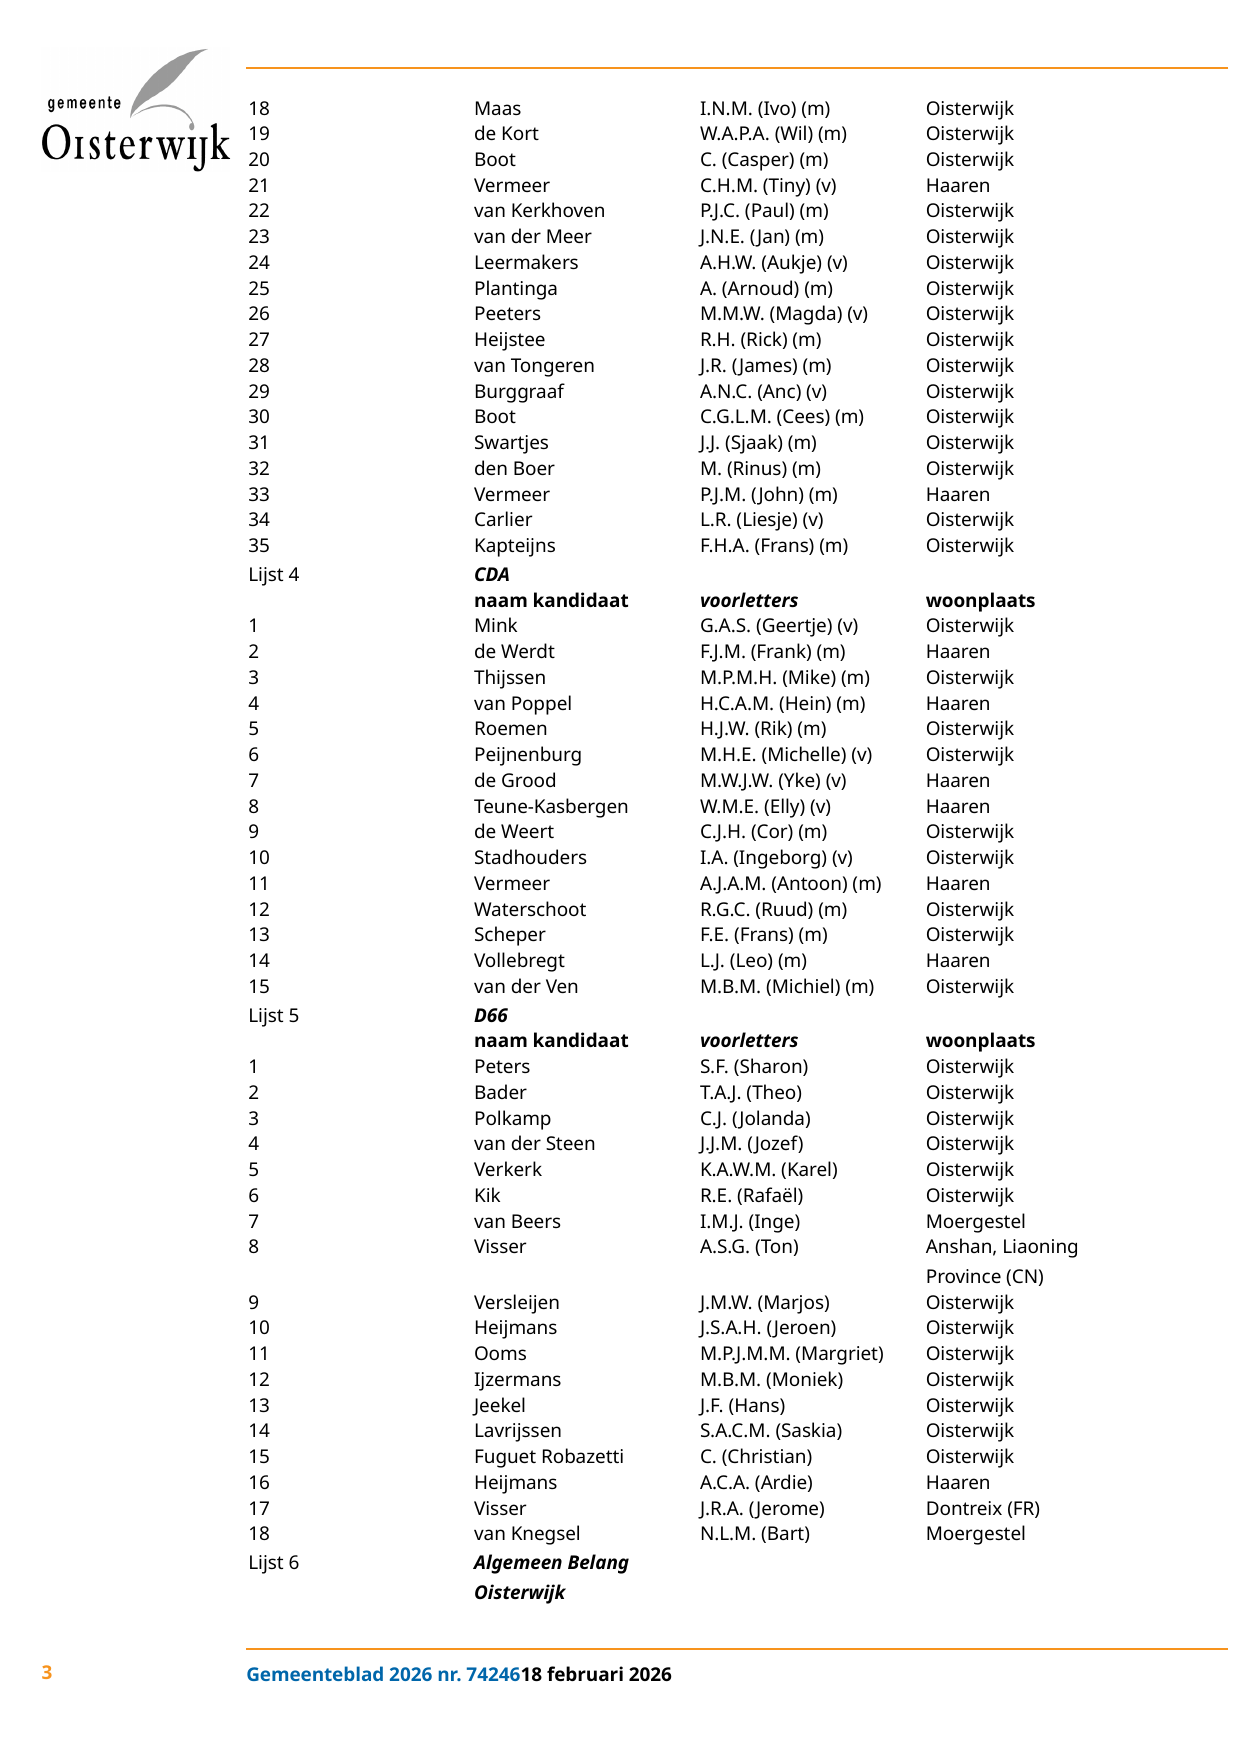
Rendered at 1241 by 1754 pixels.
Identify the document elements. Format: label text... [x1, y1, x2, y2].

table_cell Oisterwijk [926, 121, 1152, 146]
table_cell Plantinga [474, 275, 700, 301]
table_cell J.F. (Hans) [700, 1392, 926, 1417]
table_cell A. (Arnoud) (m) [700, 275, 926, 301]
table_cell Vermeer [474, 870, 700, 896]
table_cell 9 [248, 819, 474, 844]
table_cell Oisterwijk [926, 664, 1152, 690]
table_cell Haaren [926, 172, 1152, 198]
table_cell I.A. (Ingeborg) (v) [700, 844, 926, 870]
table_cell 14 [248, 1418, 474, 1443]
table_cell 14 [248, 947, 474, 973]
table_cell C.H.M. (Tiny) (v) [700, 172, 926, 198]
table_cell 13 [248, 921, 474, 947]
table_cell L.R. (Liesje) (v) [700, 506, 926, 532]
table_cell J.J.M. (Jozef) [700, 1131, 926, 1156]
table_cell Oisterwijk [926, 378, 1152, 403]
table_cell 3 [248, 664, 474, 690]
table_cell Haaren [926, 639, 1152, 664]
table_cell Polkamp [474, 1105, 700, 1131]
table_cell H.J.W. (Rik) (m) [700, 716, 926, 741]
table_cell Lavrijssen [474, 1418, 700, 1443]
table_cell naam kandidaat [474, 587, 700, 613]
table_cell 23 [248, 224, 474, 249]
table_cell 20 [248, 146, 474, 172]
table_cell van der Steen [474, 1131, 700, 1156]
table_cell M. (Rinus) (m) [700, 455, 926, 481]
table_cell Boot [474, 146, 700, 172]
table_cell Oisterwijk [926, 532, 1152, 558]
table_cell 8 [248, 1234, 474, 1289]
table_cell Oisterwijk [926, 896, 1152, 921]
table_cell N.L.M. (Bart) [700, 1520, 926, 1546]
table_cell 11 [248, 1340, 474, 1366]
table_cell Oisterwijk [926, 326, 1152, 352]
table_cell Anshan, Liaoning Province (CN) [926, 1234, 1152, 1289]
table_header Algemeen Belang Oisterwijk [474, 1550, 700, 1605]
table_cell Oisterwijk [926, 1340, 1152, 1366]
table_cell Vermeer [474, 172, 700, 198]
table_header CDA [474, 561, 700, 587]
table_cell C.J.H. (Cor) (m) [700, 819, 926, 844]
table_cell C.G.L.M. (Cees) (m) [700, 404, 926, 429]
table_cell 27 [248, 326, 474, 352]
table_cell Oisterwijk [926, 352, 1152, 378]
table_cell Oisterwijk [926, 819, 1152, 844]
table_cell de Grood [474, 767, 700, 793]
table_cell J.M.W. (Marjos) [700, 1289, 926, 1314]
table_cell Oisterwijk [926, 1105, 1152, 1131]
table_cell Kapteijns [474, 532, 700, 558]
table_cell Oisterwijk [926, 429, 1152, 455]
table_cell 3 [248, 1105, 474, 1131]
table_cell Oisterwijk [926, 506, 1152, 532]
table_cell van der Meer [474, 224, 700, 249]
table_cell Peeters [474, 301, 700, 326]
table_cell Haaren [926, 870, 1152, 896]
table_cell Peters [474, 1054, 700, 1079]
table_cell 4 [248, 1131, 474, 1156]
table_cell Mink [474, 613, 700, 638]
table_cell Dontreix (FR) [926, 1495, 1152, 1520]
table_header Lijst 5 [248, 1002, 474, 1028]
table_cell 30 [248, 404, 474, 429]
table_header Lijst 6 [248, 1550, 474, 1605]
table_cell 2 [248, 1079, 474, 1105]
table_cell van Poppel [474, 690, 700, 716]
table_cell A.N.C. (Anc) (v) [700, 378, 926, 403]
table_cell R.E. (Rafaël) [700, 1182, 926, 1208]
table_cell F.J.M. (Frank) (m) [700, 639, 926, 664]
table_cell Haaren [926, 1469, 1152, 1495]
table_cell Kik [474, 1182, 700, 1208]
table_cell 4 [248, 690, 474, 716]
table_cell 18 [248, 95, 474, 121]
table_cell I.M.J. (Inge) [700, 1208, 926, 1233]
table_cell Oisterwijk [926, 1131, 1152, 1156]
table_header [926, 561, 1152, 587]
table_cell A.S.G. (Ton) [700, 1234, 926, 1289]
table_cell 6 [248, 741, 474, 767]
table_cell K.A.W.M. (Karel) [700, 1156, 926, 1182]
table_cell Oisterwijk [926, 1156, 1152, 1182]
table_cell Oisterwijk [926, 613, 1152, 638]
table_cell Burggraaf [474, 378, 700, 403]
table_cell Vermeer [474, 481, 700, 506]
table_cell 5 [248, 716, 474, 741]
table_cell van der Ven [474, 973, 700, 999]
table_cell C. (Christian) [700, 1443, 926, 1469]
table_cell 15 [248, 1443, 474, 1469]
table_cell 5 [248, 1156, 474, 1182]
table_cell J.R. (James) (m) [700, 352, 926, 378]
table_cell M.B.M. (Michiel) (m) [700, 973, 926, 999]
table_cell Haaren [926, 767, 1152, 793]
table_cell 10 [248, 1315, 474, 1340]
table_cell Peijnenburg [474, 741, 700, 767]
table_cell Oisterwijk [926, 1054, 1152, 1079]
table_cell Boot [474, 404, 700, 429]
table_cell Oisterwijk [926, 1443, 1152, 1469]
table_cell L.J. (Leo) (m) [700, 947, 926, 973]
table_cell 22 [248, 198, 474, 223]
table_cell Visser [474, 1234, 700, 1289]
table_cell Haaren [926, 690, 1152, 716]
table_cell 13 [248, 1392, 474, 1417]
table_cell Swartjes [474, 429, 700, 455]
table_cell naam kandidaat [474, 1028, 700, 1053]
table_cell Moergestel [926, 1520, 1152, 1546]
table_cell M.M.W. (Magda) (v) [700, 301, 926, 326]
table_cell Waterschoot [474, 896, 700, 921]
table_cell 1 [248, 1054, 474, 1079]
table_cell Oisterwijk [926, 95, 1152, 121]
table_cell 7 [248, 1208, 474, 1233]
table_cell Oisterwijk [926, 198, 1152, 223]
table_cell den Boer [474, 455, 700, 481]
table_cell 19 [248, 121, 474, 146]
table_cell Ooms [474, 1340, 700, 1366]
table_cell 18 [248, 1520, 474, 1546]
table_cell Teune-Kasbergen [474, 793, 700, 818]
table_cell I.N.M. (Ivo) (m) [700, 95, 926, 121]
table_cell A.C.A. (Ardie) [700, 1469, 926, 1495]
table_cell W.A.P.A. (Wil) (m) [700, 121, 926, 146]
table_cell 8 [248, 793, 474, 818]
table_cell Thijssen [474, 664, 700, 690]
table_cell woonplaats [926, 1028, 1152, 1053]
table_cell Fuguet Robazetti [474, 1443, 700, 1469]
table_cell Stadhouders [474, 844, 700, 870]
table_cell 32 [248, 455, 474, 481]
table_cell de Kort [474, 121, 700, 146]
table_cell Leermakers [474, 249, 700, 275]
table_cell 29 [248, 378, 474, 403]
table_header [926, 1002, 1152, 1028]
table_cell woonplaats [926, 587, 1152, 613]
table_cell Oisterwijk [926, 1182, 1152, 1208]
table_cell C.J. (Jolanda) [700, 1105, 926, 1131]
table_header [926, 1550, 1152, 1605]
table_cell voorletters [700, 1028, 926, 1053]
table_cell 17 [248, 1495, 474, 1520]
table_cell Oisterwijk [926, 1366, 1152, 1392]
table_cell van Kerkhoven [474, 198, 700, 223]
table_cell 16 [248, 1469, 474, 1495]
table_cell van Beers [474, 1208, 700, 1233]
table_cell Maas [474, 95, 700, 121]
table_cell de Werdt [474, 639, 700, 664]
table_header D66 [474, 1002, 700, 1028]
table_cell 2 [248, 639, 474, 664]
table_cell P.J.C. (Paul) (m) [700, 198, 926, 223]
table_cell M.P.J.M.M. (Margriet) [700, 1340, 926, 1366]
table_cell J.S.A.H. (Jeroen) [700, 1315, 926, 1340]
table_cell Oisterwijk [926, 301, 1152, 326]
table_cell Roemen [474, 716, 700, 741]
table_cell J.J. (Sjaak) (m) [700, 429, 926, 455]
table_cell J.N.E. (Jan) (m) [700, 224, 926, 249]
table_cell R.G.C. (Ruud) (m) [700, 896, 926, 921]
picture [41, 47, 231, 172]
table_cell J.R.A. (Jerome) [700, 1495, 926, 1520]
table_cell C. (Casper) (m) [700, 146, 926, 172]
table_cell A.H.W. (Aukje) (v) [700, 249, 926, 275]
table_header Lijst 4 [248, 561, 474, 587]
table_cell Oisterwijk [926, 249, 1152, 275]
table_cell Oisterwijk [926, 455, 1152, 481]
table_header [700, 1550, 926, 1605]
table_cell A.J.A.M. (Antoon) (m) [700, 870, 926, 896]
table_cell G.A.S. (Geertje) (v) [700, 613, 926, 638]
table_cell R.H. (Rick) (m) [700, 326, 926, 352]
table_cell 24 [248, 249, 474, 275]
table_header [700, 561, 926, 587]
table_cell de Weert [474, 819, 700, 844]
table_cell 26 [248, 301, 474, 326]
table_cell Oisterwijk [926, 1315, 1152, 1340]
table_cell Oisterwijk [926, 1392, 1152, 1417]
table_cell Oisterwijk [926, 275, 1152, 301]
table_cell van Tongeren [474, 352, 700, 378]
table_cell Ijzermans [474, 1366, 700, 1392]
table_cell Oisterwijk [926, 1289, 1152, 1314]
table_cell H.C.A.M. (Hein) (m) [700, 690, 926, 716]
table_cell M.W.J.W. (Yke) (v) [700, 767, 926, 793]
table_cell 9 [248, 1289, 474, 1314]
table_cell 11 [248, 870, 474, 896]
table_cell Visser [474, 1495, 700, 1520]
table_cell 10 [248, 844, 474, 870]
table_cell 12 [248, 1366, 474, 1392]
table_cell Jeekel [474, 1392, 700, 1417]
table_cell Oisterwijk [926, 973, 1152, 999]
table_cell 15 [248, 973, 474, 999]
table_cell van Knegsel [474, 1520, 700, 1546]
table_cell voorletters [700, 587, 926, 613]
table_cell Oisterwijk [926, 921, 1152, 947]
table_cell F.E. (Frans) (m) [700, 921, 926, 947]
table_cell M.B.M. (Moniek) [700, 1366, 926, 1392]
table_cell Oisterwijk [926, 1418, 1152, 1443]
table_cell 34 [248, 506, 474, 532]
table_cell Scheper [474, 921, 700, 947]
table_cell Haaren [926, 947, 1152, 973]
table_cell P.J.M. (John) (m) [700, 481, 926, 506]
table_cell M.P.M.H. (Mike) (m) [700, 664, 926, 690]
table_cell Heijmans [474, 1315, 700, 1340]
table_cell Bader [474, 1079, 700, 1105]
table_cell Moergestel [926, 1208, 1152, 1233]
table_cell F.H.A. (Frans) (m) [700, 532, 926, 558]
table_cell 7 [248, 767, 474, 793]
table_cell M.H.E. (Michelle) (v) [700, 741, 926, 767]
table_cell Versleijen [474, 1289, 700, 1314]
table_cell T.A.J. (Theo) [700, 1079, 926, 1105]
table_cell [248, 587, 474, 613]
table_cell W.M.E. (Elly) (v) [700, 793, 926, 818]
table_cell 35 [248, 532, 474, 558]
table_cell Oisterwijk [926, 404, 1152, 429]
table_cell Carlier [474, 506, 700, 532]
table_cell 25 [248, 275, 474, 301]
table_header [700, 1002, 926, 1028]
table_cell 12 [248, 896, 474, 921]
table_cell Vollebregt [474, 947, 700, 973]
table_cell Oisterwijk [926, 146, 1152, 172]
table_cell Verkerk [474, 1156, 700, 1182]
table_cell 21 [248, 172, 474, 198]
table_cell 31 [248, 429, 474, 455]
table_cell Oisterwijk [926, 844, 1152, 870]
table_cell 1 [248, 613, 474, 638]
table_cell Haaren [926, 481, 1152, 506]
table_cell Heijstee [474, 326, 700, 352]
table_cell Oisterwijk [926, 1079, 1152, 1105]
table_cell Oisterwijk [926, 716, 1152, 741]
table_cell S.A.C.M. (Saskia) [700, 1418, 926, 1443]
table_cell 6 [248, 1182, 474, 1208]
table_cell Oisterwijk [926, 224, 1152, 249]
table_cell Oisterwijk [926, 741, 1152, 767]
table_cell [248, 1028, 474, 1053]
table_cell Haaren [926, 793, 1152, 818]
table_cell 33 [248, 481, 474, 506]
table_cell S.F. (Sharon) [700, 1054, 926, 1079]
table_cell Heijmans [474, 1469, 700, 1495]
table_cell 28 [248, 352, 474, 378]
